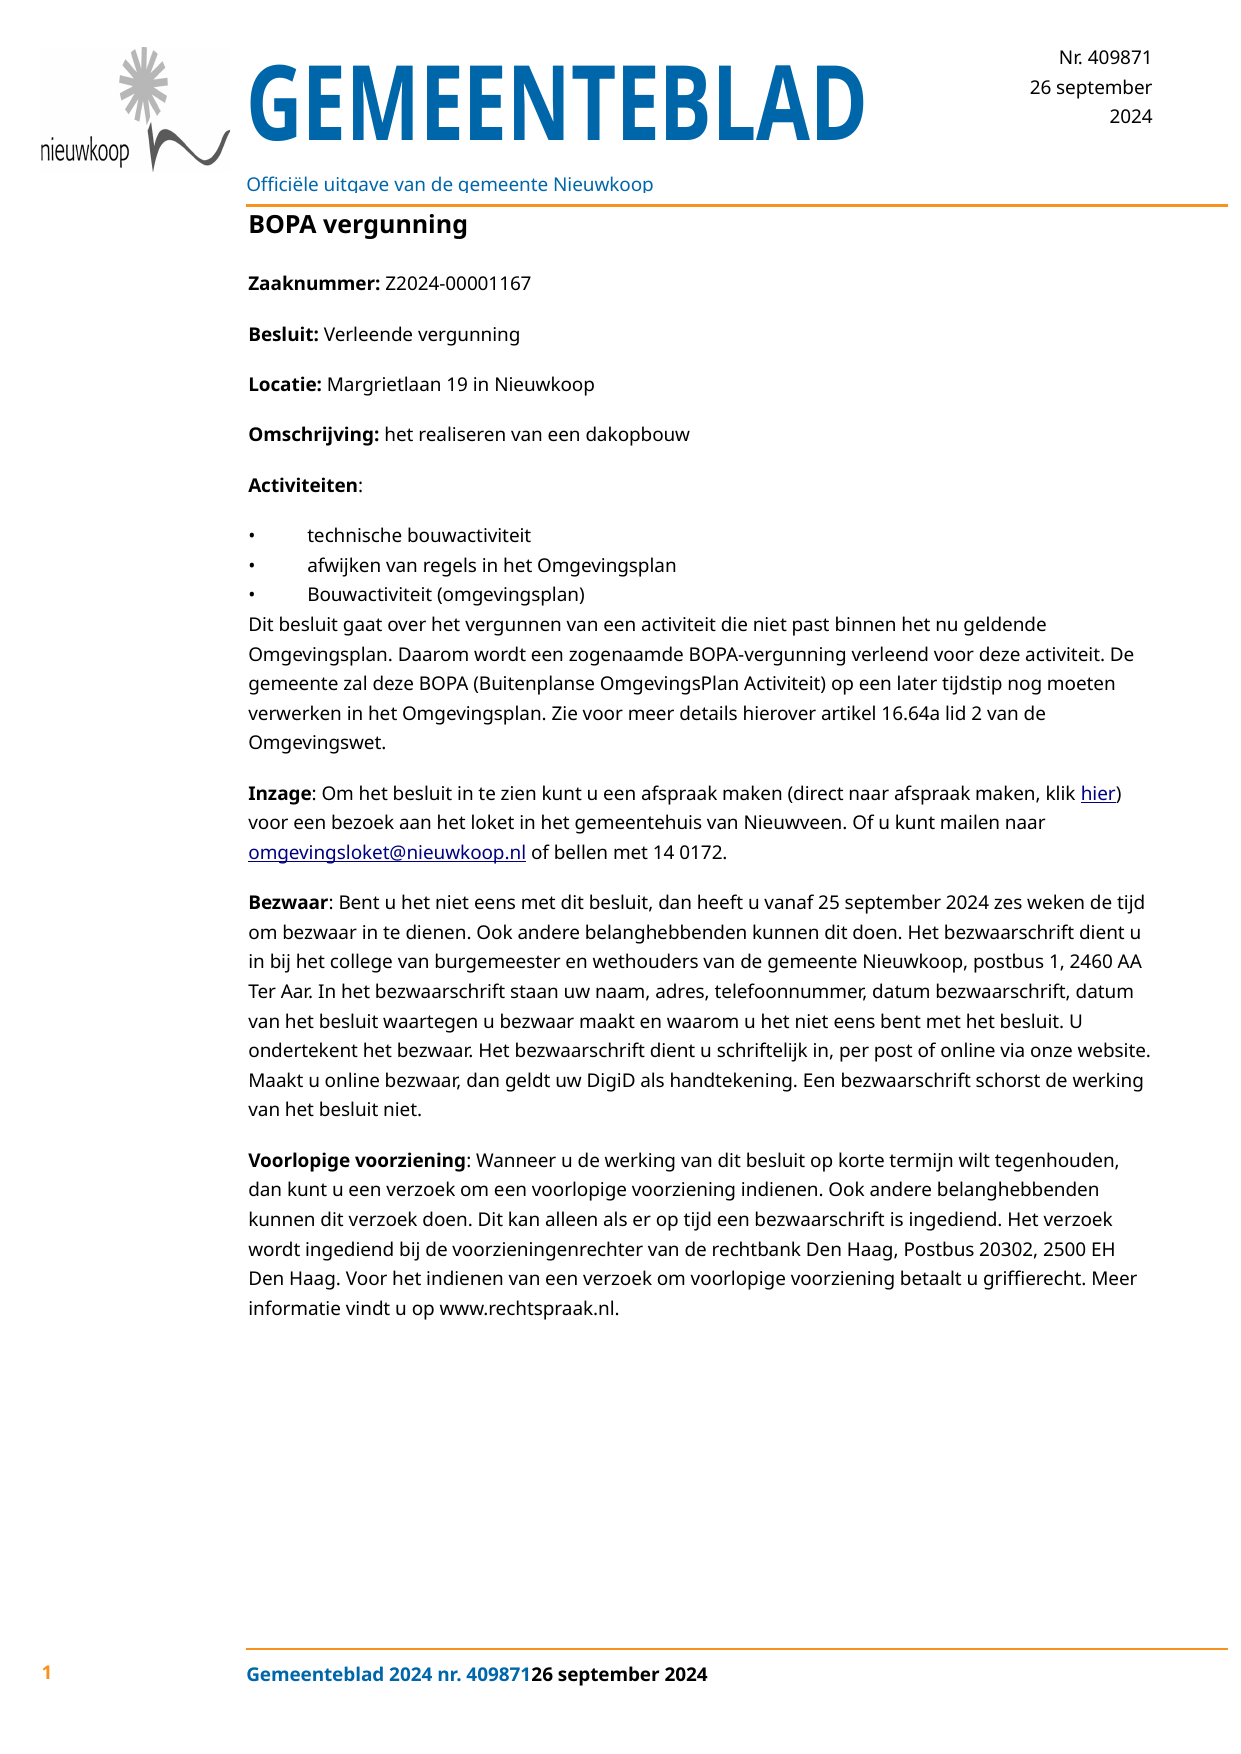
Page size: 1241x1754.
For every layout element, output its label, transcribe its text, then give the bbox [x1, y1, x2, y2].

text Omschrijving: het realiseren van een dakopbouw [248, 422, 1152, 447]
text Zaaknummer: Z2024-00001167 [248, 270, 1152, 296]
text BOPA vergunning [248, 207, 1152, 241]
picture [41, 47, 231, 172]
text Locatie: Margrietlaan 19 in Nieuwkoop [248, 371, 1152, 397]
text Dit besluit gaat over het vergunnen van een activiteit die niet past binnen het nu geldende Omgevingsplan. Daarom wordt een zogenaamde BOPA-vergunning verleend voor deze activiteit. De gemeente zal deze BOPA (Buitenplanse OmgevingsPlan Activiteit) op een later tijdstip nog moeten verwerken in het Omgevingsplan. Zie voor meer details hierover artikel 16.64a lid 2 van de Omgevingswet. [248, 611, 1152, 755]
list afwijken van regels in het Omgevingsplan [248, 552, 1152, 578]
list Bouwactiviteit (omgevingsplan) [248, 582, 1152, 607]
text Besluit: Verleende vergunning [248, 321, 1152, 346]
list technische bouwactiviteit [248, 522, 1152, 548]
text Inzage: Om het besluit in te zien kunt u een afspraak maken (direct naar afspraak maken, klik hier) voor een bezoek aan het loket in het gemeentehuis van Nieuwveen. Of u kunt mailen naar omgevingsloket@nieuwkoop.nl of bellen met 14 0172. [248, 780, 1152, 865]
text Bezwaar: Bent u het niet eens met dit besluit, dan heeft u vanaf 25 september 2024 zes weken de tijd om bezwaar in te dienen. Ook andere belanghebbenden kunnen dit doen. Het bezwaarschrift dient u in bij het college van burgemeester en wethouders van de gemeente Nieuwkoop, postbus 1, 2460 AA Ter Aar. In het bezwaarschrift staan uw naam, adres, telefoonnummer, datum bezwaarschrift, datum van het besluit waartegen u bezwaar maakt en waarom u het niet eens bent met het besluit. U ondertekent het bezwaar. Het bezwaarschrift dient u schriftelijk in, per post of online via onze website. Maakt u online bezwaar, dan geldt uw DigiD als handtekening. Een bezwaarschrift schorst de werking van het besluit niet. [248, 889, 1152, 1122]
text Voorlopige voorziening: Wanneer u de werking van dit besluit op korte termijn wilt tegenhouden, dan kunt u een verzoek om een voorlopige voorziening indienen. Ook andere belanghebbenden kunnen dit verzoek doen. Dit kan alleen als er op tijd een bezwaarschrift is ingediend. Het verzoek wordt ingediend bij de voorzieningenrechter van de rechtbank Den Haag, Postbus 20302, 2500 EH Den Haag. Voor het indienen van een verzoek om voorlopige voorziening betaalt u griffierecht. Meer informatie vindt u op www.rechtspraak.nl. [248, 1147, 1152, 1321]
text Activiteiten: [248, 472, 1152, 498]
